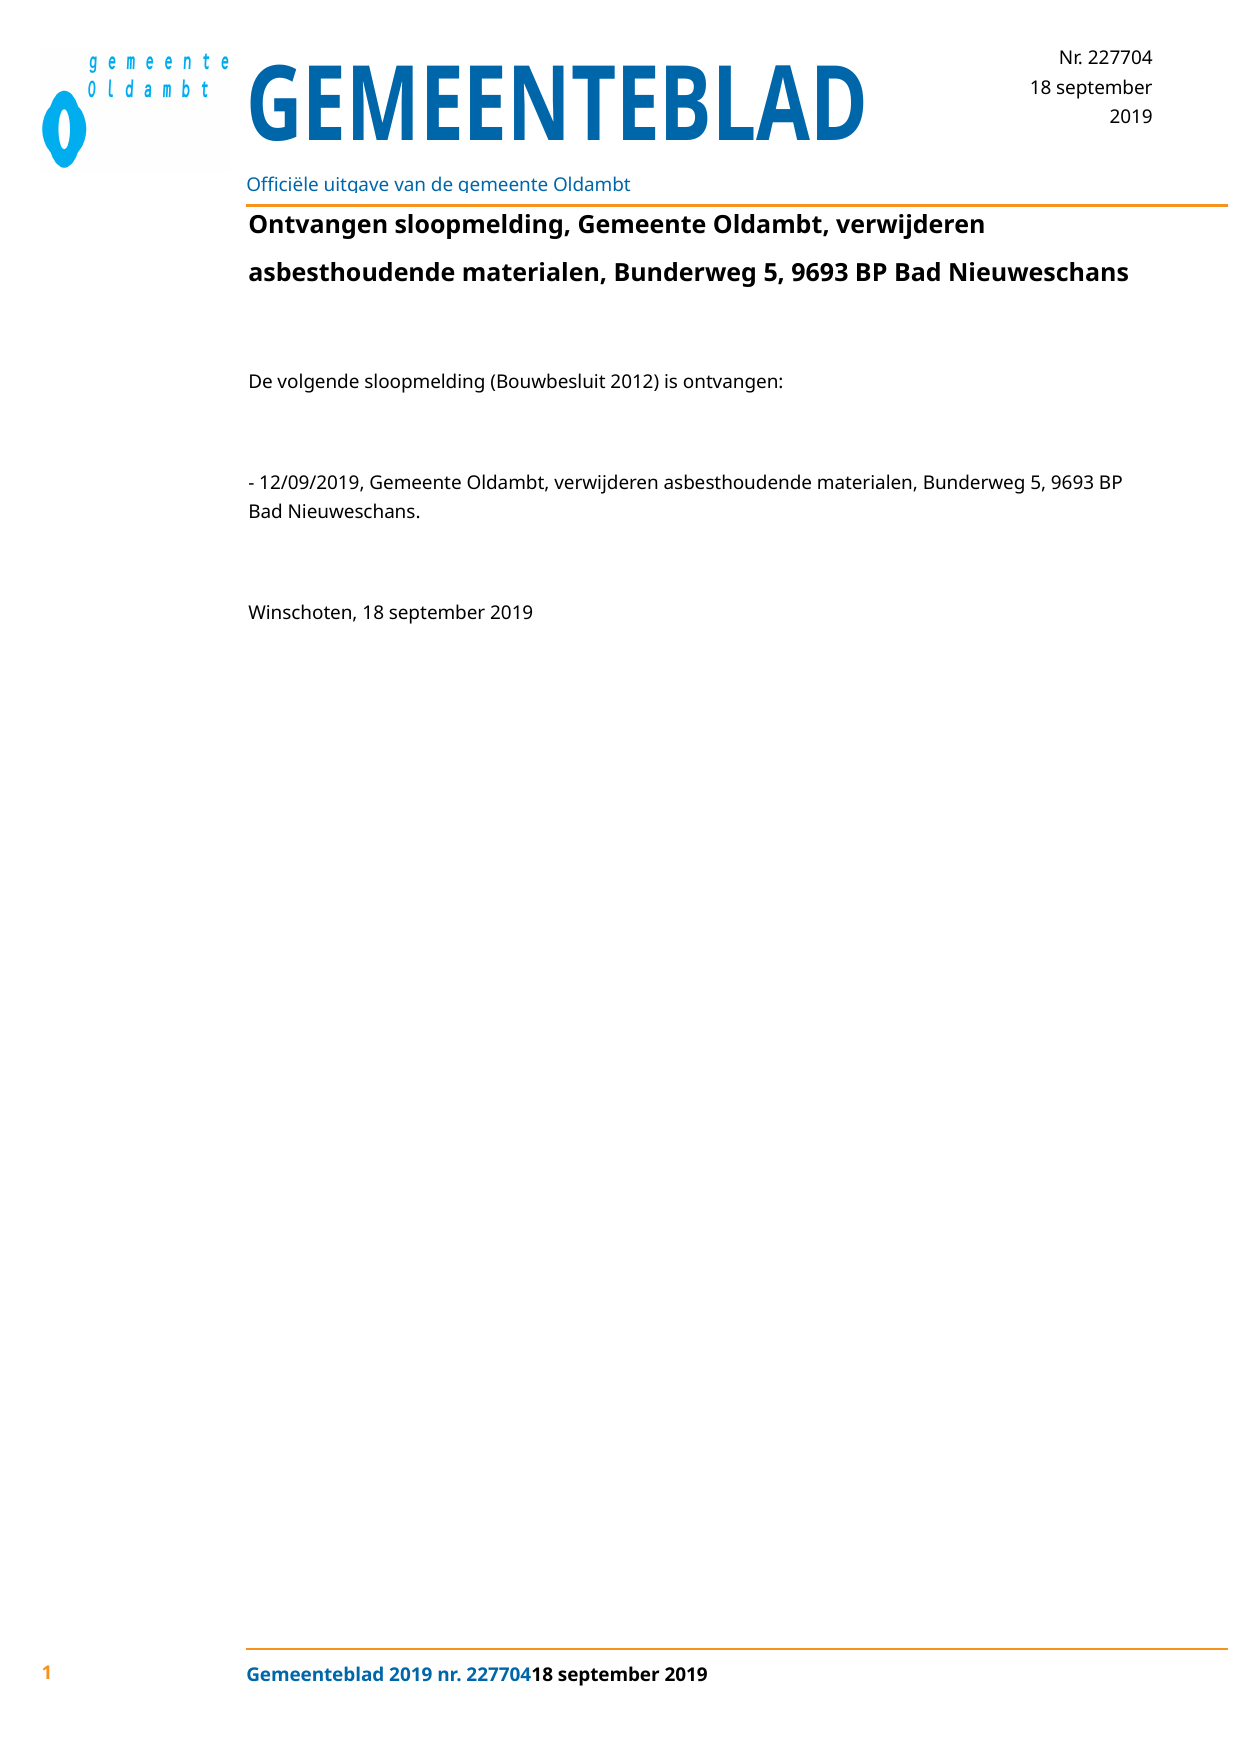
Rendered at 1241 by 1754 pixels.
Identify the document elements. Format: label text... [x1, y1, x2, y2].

text - 12/09/2019, Gemeente Oldambt, verwijderen asbesthoudende materialen, Bunderweg 5, 9693 BP Bad Nieuweschans. [248, 469, 1152, 524]
picture [41, 47, 231, 172]
text Winschoten, 18 september 2019 [248, 599, 1152, 625]
text Ontvangen sloopmelding, Gemeente Oldambt, verwijderen asbesthoudende materialen, Bunderweg 5, 9693 BP Bad Nieuweschans [248, 207, 1152, 288]
text De volgende sloopmelding (Bouwbesluit 2012) is ontvangen: [248, 368, 1152, 394]
